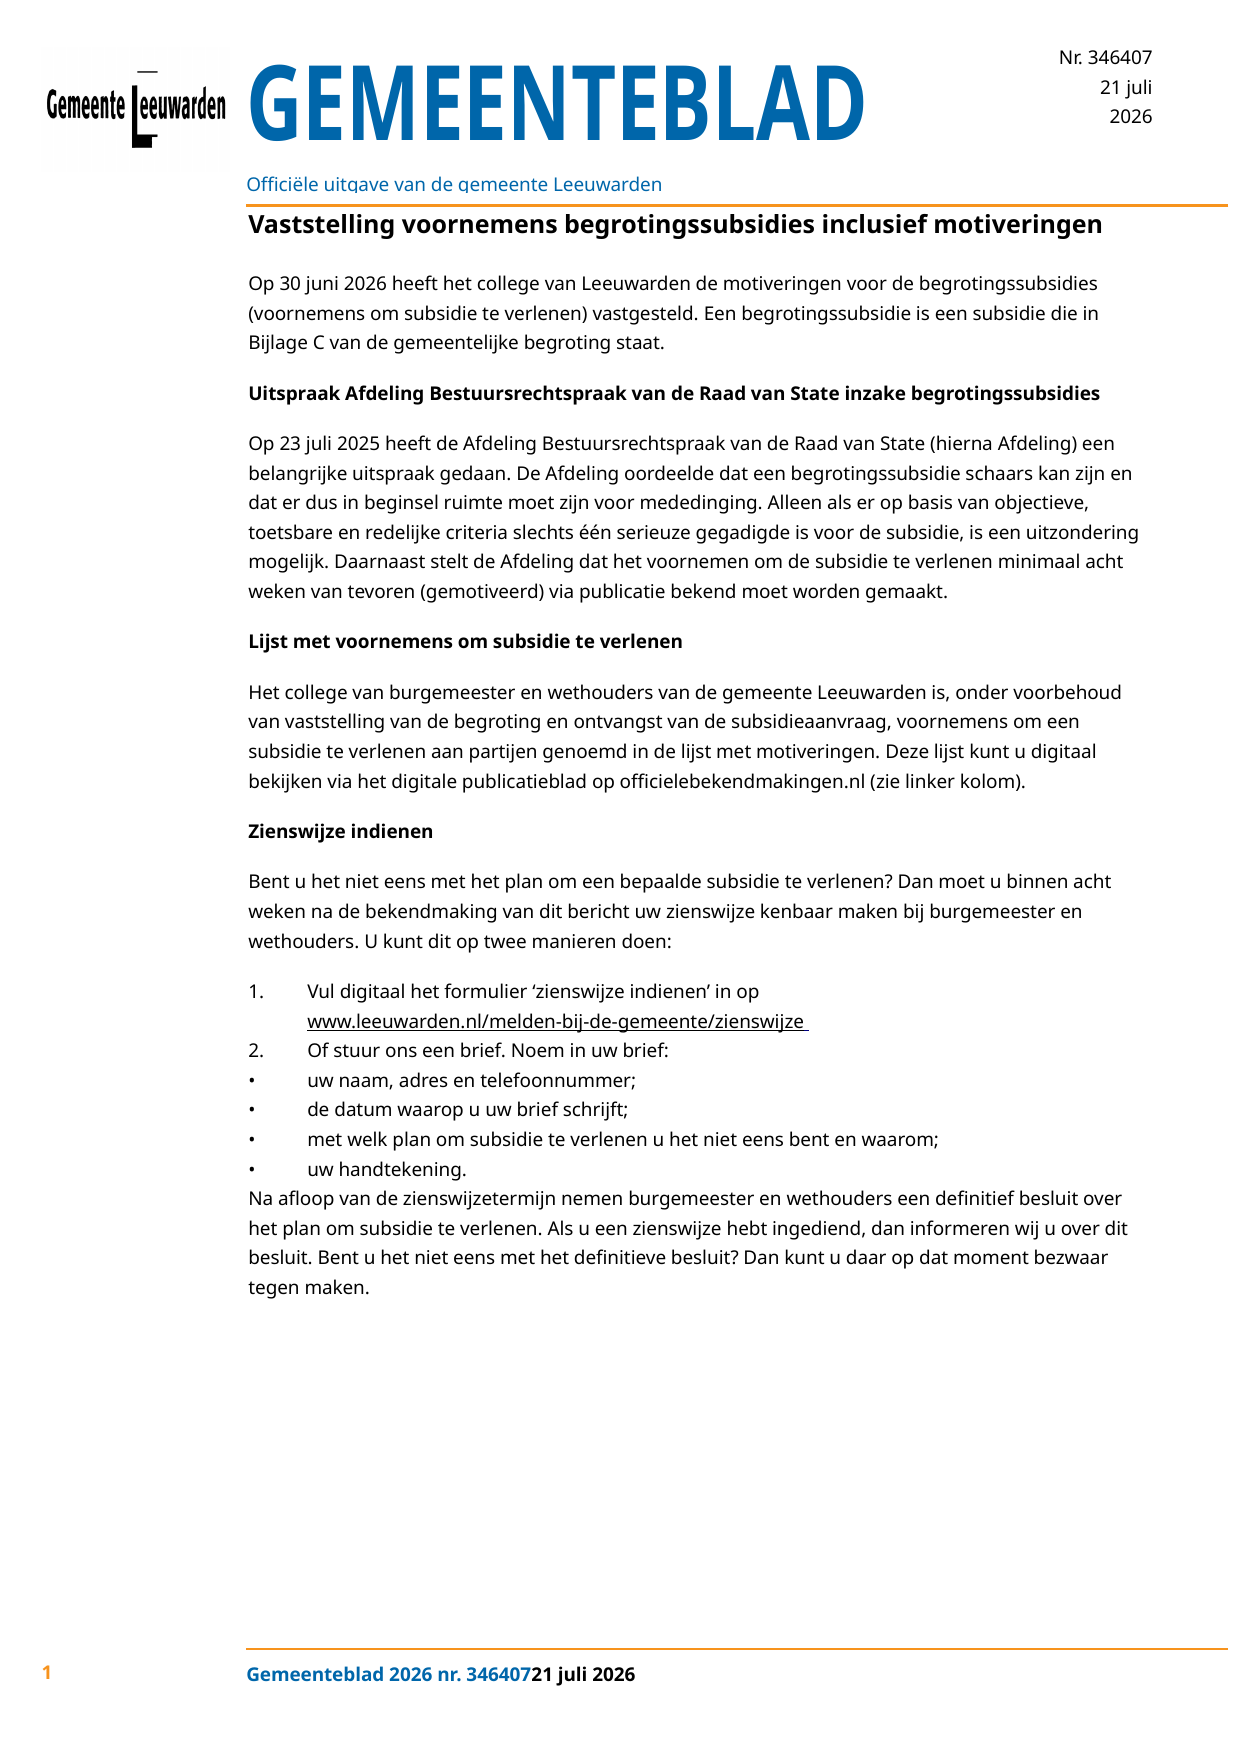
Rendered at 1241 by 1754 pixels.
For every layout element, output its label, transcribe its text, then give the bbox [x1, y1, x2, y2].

text Op 23 juli 2025 heeft de Afdeling Bestuursrechtspraak van de Raad van State (hierna Afdeling) een belangrijke uitspraak gedaan. De Afdeling oordeelde dat een begrotingssubsidie schaars kan zijn en dat er dus in beginsel ruimte moet zijn voor mededinging. Alleen als er op basis van objectieve, toetsbare en redelijke criteria slechts één serieuze gegadigde is voor de subsidie, is een uitzondering mogelijk. Daarnaast stelt de Afdeling dat het voornemen om de subsidie te verlenen minimaal acht weken van tevoren (gemotiveerd) via publicatie bekend moet worden gemaakt. [248, 430, 1152, 604]
text Bent u het niet eens met het plan om een bepaalde subsidie te verlenen? Dan moet u binnen acht weken na de bekendmaking van dit bericht uw zienswijze kenbaar maken bij burgemeester en wethouders. U kunt dit op twee manieren doen: [248, 869, 1152, 953]
list uw naam, adres en telefoonnummer; [248, 1067, 1152, 1093]
text Na afloop van de zienswijzetermijn nemen burgemeester en wethouders een definitief besluit over het plan om subsidie te verlenen. Als u een zienswijze hebt ingediend, dan informeren wij u over dit besluit. Bent u het niet eens met het definitieve besluit? Dan kunt u daar op dat moment bezwaar tegen maken. [248, 1185, 1152, 1300]
list Vul digitaal het formulier ‘zienswijze indienen’ in op [248, 978, 1152, 1004]
picture [41, 47, 231, 172]
text Uitspraak Afdeling Bestuursrechtspraak van de Raad van State inzake begrotingssubsidies [248, 380, 1152, 406]
text Zienswijze indienen [248, 818, 1152, 844]
list de datum waarop u uw brief schrijft; [248, 1097, 1152, 1122]
text Op 30 juni 2026 heeft het college van Leeuwarden de motiveringen voor de begrotingssubsidies (voornemens om subsidie te verlenen) vastgesteld. Een begrotingssubsidie is een subsidie die in Bijlage C van de gemeentelijke begroting staat. [248, 270, 1152, 355]
list Of stuur ons een brief. Noem in uw brief: [248, 1037, 1152, 1063]
list www.leeuwarden.nl/melden-bij-de-gemeente/zienswijze [248, 1008, 1152, 1033]
list met welk plan om subsidie te verlenen u het niet eens bent en waarom; [248, 1126, 1152, 1152]
text Het college van burgemeester en wethouders van de gemeente Leeuwarden is, onder voorbehoud van vaststelling van de begroting en ontvangst van de subsidieaanvraag, voornemens om een subsidie te verlenen aan partijen genoemd in de lijst met motiveringen. Deze lijst kunt u digitaal bekijken via het digitale publicatieblad op officielebekendmakingen.nl (zie linker kolom). [248, 679, 1152, 793]
text Lijst met voornemens om subsidie te verlenen [248, 629, 1152, 654]
list uw handtekening. [248, 1156, 1152, 1181]
text Vaststelling voornemens begrotingssubsidies inclusief motiveringen [248, 207, 1152, 241]
